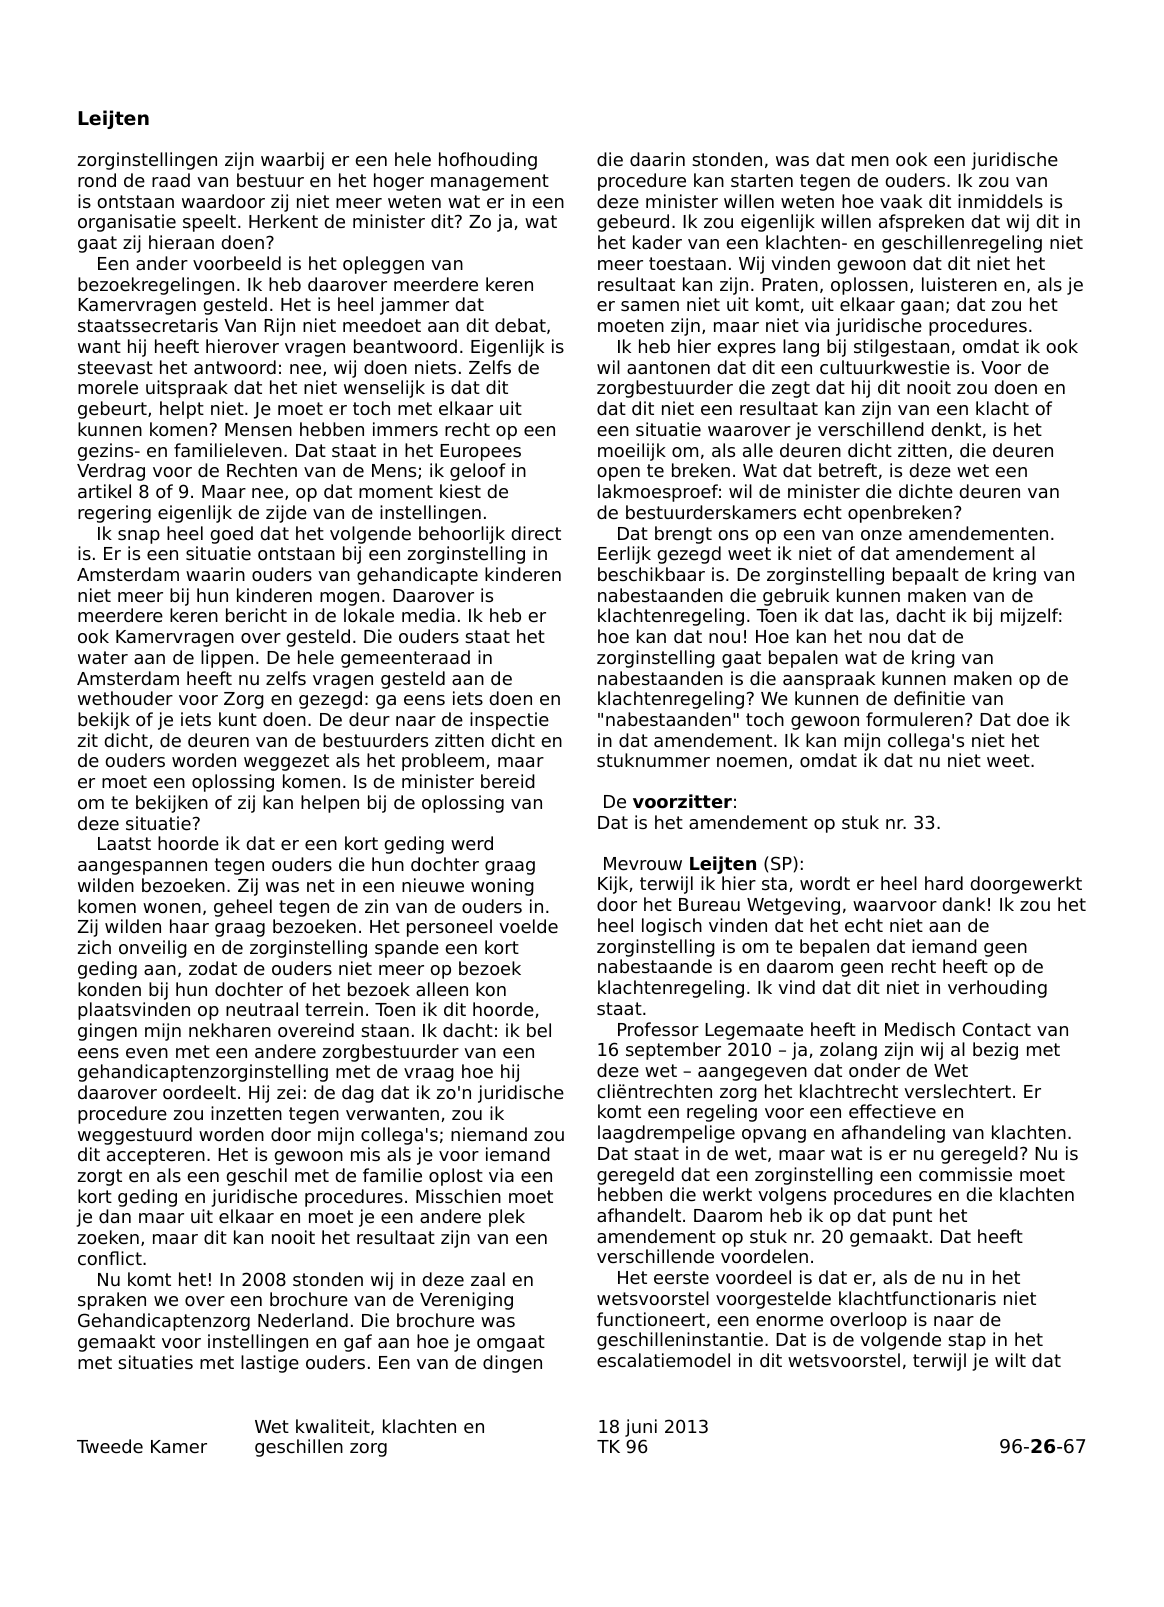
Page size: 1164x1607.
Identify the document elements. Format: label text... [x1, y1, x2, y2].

text Kijk, terwijl ik hier sta, wordt er heel hard doorgewerkt door het Bureau Wetgeving, waarvoor dank! Ik zou het heel logisch vinden dat het echt niet aan de zorginstelling is om te bepalen dat iemand geen nabestaande is en daarom geen recht heeft op de klachtenregeling. Ik vind dat dit niet in verhouding staat. [596, 874, 1087, 1019]
text zorginstellingen zijn waarbij er een hele hofhouding rond de raad van bestuur en het hoger management is ontstaan waardoor zij niet meer weten wat er in een organisatie speelt. Herkent de minister dit? Zo ja, wat gaat zij hieraan doen? [77, 150, 567, 254]
text De voorzitter: [596, 792, 1087, 813]
text Een ander voorbeeld is het opleggen van bezoekregelingen. Ik heb daarover meerdere keren Kamervragen gesteld. Het is heel jammer dat staatssecretaris Van Rijn niet meedoet aan dit debat, want hij heeft hierover vragen beantwoord. Eigenlijk is steevast het antwoord: nee, wij doen niets. Zelfs de morele uitspraak dat het niet wenselijk is dat dit gebeurt, helpt niet. Je moet er toch met elkaar uit kunnen komen? Mensen hebben immers recht op een gezins- en familieleven. Dat staat in het Europees Verdrag voor de Rechten van de Mens; ik geloof in artikel 8 of 9. Maar nee, op dat moment kiest de regering eigenlijk de zijde van de instellingen. [77, 254, 567, 523]
text Nu komt het! In 2008 stonden wij in deze zaal en spraken we over een brochure van de Vereniging Gehandicaptenzorg Nederland. Die brochure was gemaakt voor instellingen en gaf aan hoe je omgaat met situaties met lastige ouders. Een van de dingen [77, 1269, 567, 1373]
text Mevrouw Leijten (SP): [596, 853, 1087, 874]
text Professor Legemaate heeft in Medisch Contact van 16 september 2010 – ja, zolang zijn wij al bezig met deze wet – aangegeven dat onder de Wet cliëntrechten zorg het klachtrecht verslechtert. Er komt een regeling voor een effectieve en laagdrempelige opvang en afhandeling van klachten. Dat staat in de wet, maar wat is er nu geregeld? Nu is geregeld dat een zorginstelling een commissie moet hebben die werkt volgens procedures en die klachten afhandelt. Daarom heb ik op dat punt het amendement op stuk nr. 20 gemaakt. Dat heeft verschillende voordelen. [596, 1019, 1087, 1268]
text Ik heb hier expres lang bij stilgestaan, omdat ik ook wil aantonen dat dit een cultuurkwestie is. Voor de zorgbestuurder die zegt dat hij dit nooit zou doen en dat dit niet een resultaat kan zijn van een klacht of een situatie waarover je verschillend denkt, is het moeilijk om, als alle deuren dicht zitten, die deuren open te breken. Wat dat betreft, is deze wet een lakmoesproef: wil de minister die dichte deuren van de bestuurderskamers echt openbreken? [596, 337, 1087, 523]
text Dat is het amendement op stuk nr. 33. [596, 813, 1087, 833]
text Laatst hoorde ik dat er een kort geding werd aangespannen tegen ouders die hun dochter graag wilden bezoeken. Zij was net in een nieuwe woning komen wonen, geheel tegen de zin van de ouders in. Zij wilden haar graag bezoeken. Het personeel voelde zich onveilig en de zorginstelling spande een kort geding aan, zodat de ouders niet meer op bezoek konden bij hun dochter of het bezoek alleen kon plaatsvinden op neutraal terrein. Toen ik dit hoorde, gingen mijn nekharen overeind staan. Ik dacht: ik bel eens even met een andere zorgbestuurder van een gehandicaptenzorginstelling met de vraag hoe hij daarover oordeelt. Hij zei: de dag dat ik zo'n juridische procedure zou inzetten tegen verwanten, zou ik weggestuurd worden door mijn collega's; niemand zou dit accepteren. Het is gewoon mis als je voor iemand zorgt en als een geschil met de familie oplost via een kort geding en juridische procedures. Misschien moet je dan maar uit elkaar en moet je een andere plek zoeken, maar dit kan nooit het resultaat zijn van een conflict. [77, 834, 567, 1269]
text Het eerste voordeel is dat er, als de nu in het wetsvoorstel voorgestelde klachtfunctionaris niet functioneert, een enorme overloop is naar de geschilleninstantie. Dat is de volgende stap in het escalatiemodel in dit wetsvoorstel, terwijl je wilt dat [596, 1268, 1087, 1372]
text Ik snap heel goed dat het volgende behoorlijk direct is. Er is een situatie ontstaan bij een zorginstelling in Amsterdam waarin ouders van gehandicapte kinderen niet meer bij hun kinderen mogen. Daarover is meerdere keren bericht in de lokale media. Ik heb er ook Kamervragen over gesteld. Die ouders staat het water aan de lippen. De hele gemeenteraad in Amsterdam heeft nu zelfs vragen gesteld aan de wethouder voor Zorg en gezegd: ga eens iets doen en bekijk of je iets kunt doen. De deur naar de inspectie zit dicht, de deuren van de bestuurders zitten dicht en de ouders worden weggezet als het probleem, maar er moet een oplossing komen. Is de minister bereid om te bekijken of zij kan helpen bij de oplossing van deze situatie? [77, 523, 567, 834]
text die daarin stonden, was dat men ook een juridische procedure kan starten tegen de ouders. Ik zou van deze minister willen weten hoe vaak dit inmiddels is gebeurd. Ik zou eigenlijk willen afspreken dat wij dit in het kader van een klachten- en geschillenregeling niet meer toestaan. Wij vinden gewoon dat dit niet het resultaat kan zijn. Praten, oplossen, luisteren en, als je er samen niet uit komt, uit elkaar gaan; dat zou het moeten zijn, maar niet via juridische procedures. [596, 150, 1087, 337]
text Dat brengt ons op een van onze amendementen. Eerlijk gezegd weet ik niet of dat amendement al beschikbaar is. De zorginstelling bepaalt de kring van nabestaanden die gebruik kunnen maken van de klachtenregeling. Toen ik dat las, dacht ik bij mijzelf: hoe kan dat nou! Hoe kan het nou dat de zorginstelling gaat bepalen wat de kring van nabestaanden is die aanspraak kunnen maken op de klachtenregeling? We kunnen de definitie van "nabestaanden" toch gewoon formuleren? Dat doe ik in dat amendement. Ik kan mijn collega's niet het stuknummer noemen, omdat ik dat nu niet weet. [596, 523, 1087, 772]
